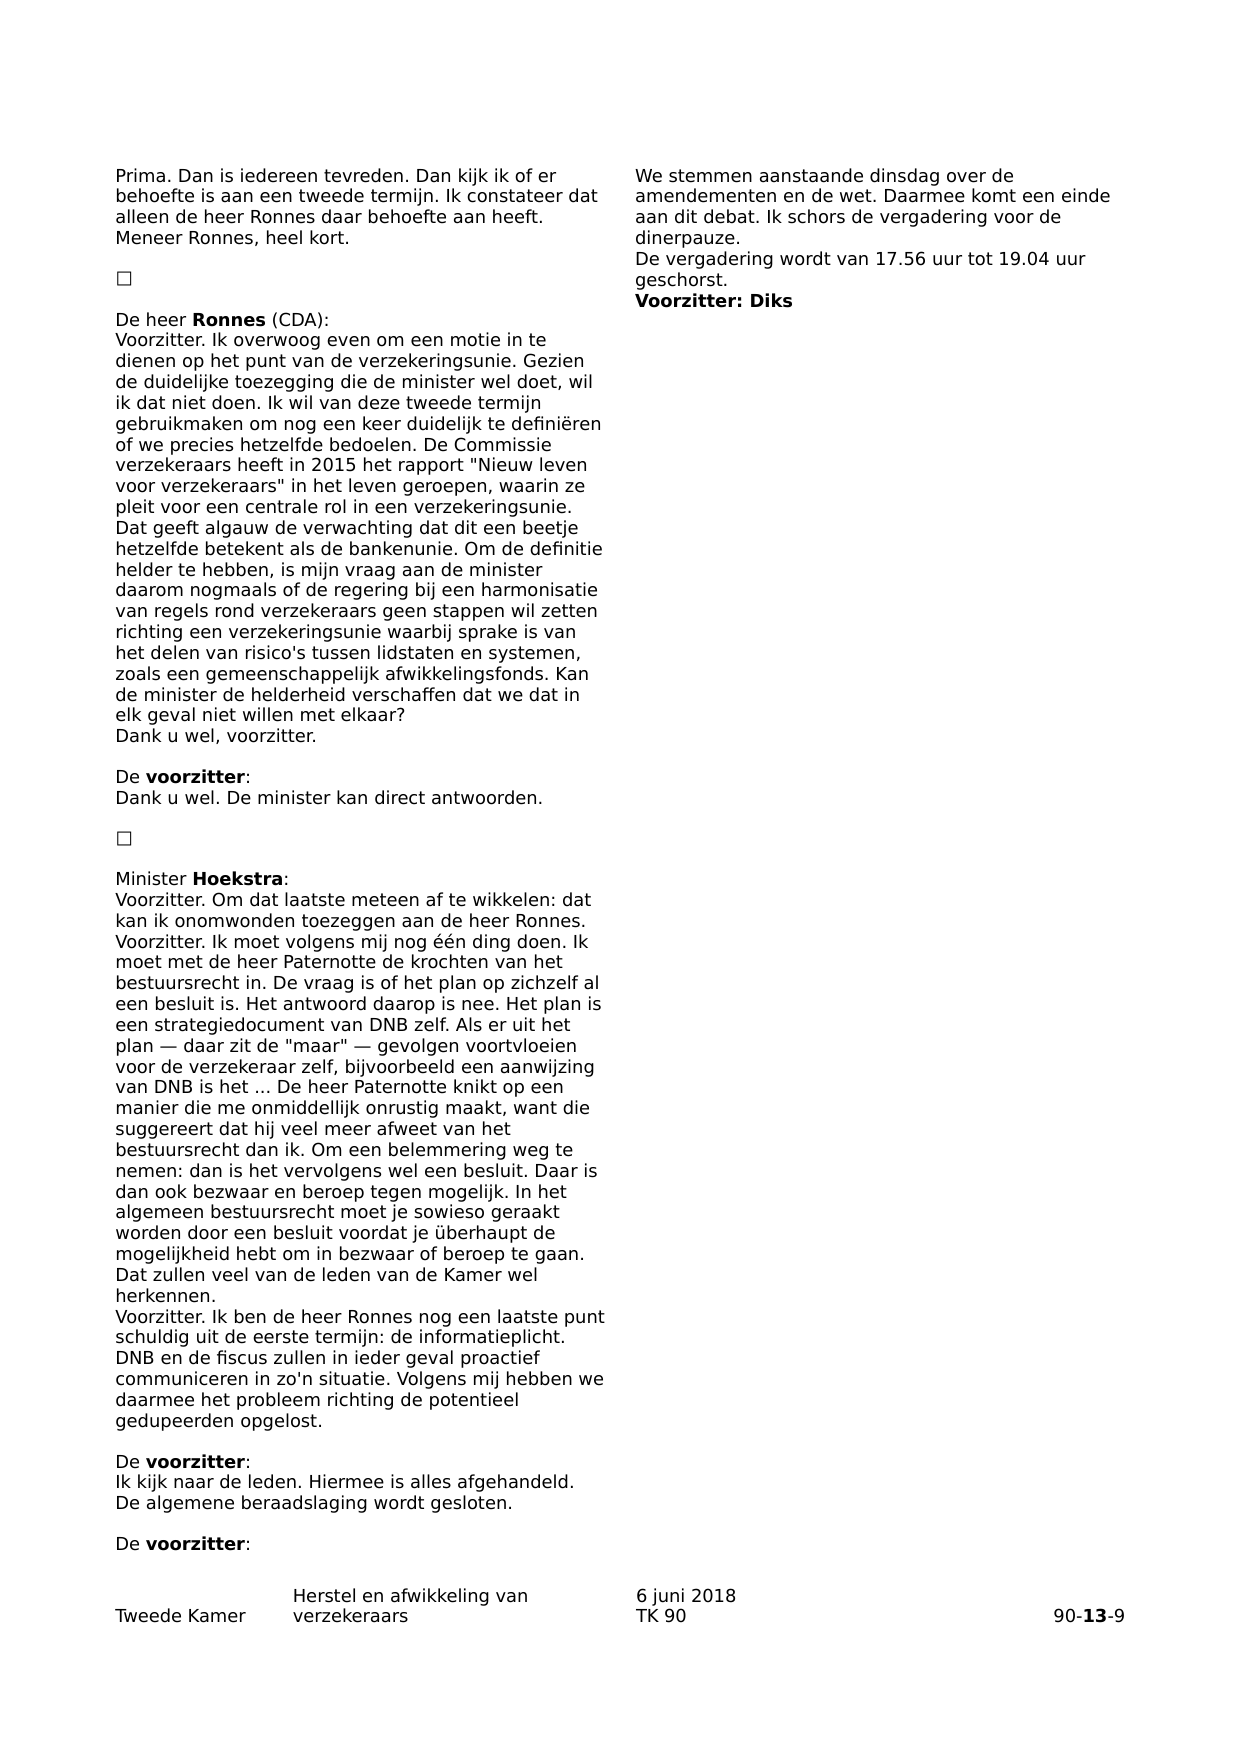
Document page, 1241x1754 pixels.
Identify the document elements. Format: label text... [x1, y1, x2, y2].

text ⬜ [115, 828, 605, 849]
text Prima. Dan is iedereen tevreden. Dan kijk ik of er behoefte is aan een tweede termijn. Ik constateer dat alleen de heer Ronnes daar behoefte aan heeft. Meneer Ronnes, heel kort. [115, 165, 605, 249]
text De algemene beraadslaging wordt gesloten. [115, 1493, 605, 1514]
text ⬜ [115, 269, 605, 289]
text Voorzitter: Diks [635, 290, 1125, 311]
text Dank u wel. De minister kan direct antwoorden. [115, 787, 605, 808]
text De voorzitter: [115, 767, 605, 787]
text Voorzitter. Ik moet volgens mij nog één ding doen. Ik moet met de heer Paternotte de krochten van het bestuursrecht in. De vraag is of het plan op zichzelf al een besluit is. Het antwoord daarop is nee. Het plan is een strategiedocument van DNB zelf. Als er uit het plan — daar zit de "maar" — gevolgen voortvloeien voor de verzekeraar zelf, bijvoorbeeld een aanwijzing van DNB is het ... De heer Paternotte knikt op een manier die me onmiddellijk onrustig maakt, want die suggereert dat hij veel meer afweet van het bestuursrecht dan ik. Om een belemmering weg te nemen: dan is het vervolgens wel een besluit. Daar is dan ook bezwaar en beroep tegen mogelijk. In het algemeen bestuursrecht moet je sowieso geraakt worden door een besluit voordat je überhaupt de mogelijkheid hebt om in bezwaar of beroep te gaan. Dat zullen veel van de leden van de Kamer wel herkennen. [115, 931, 605, 1306]
text De voorzitter: [115, 1534, 605, 1554]
text Voorzitter. Ik ben de heer Ronnes nog een laatste punt schuldig uit de eerste termijn: de informatieplicht. DNB en de fiscus zullen in ieder geval proactief communiceren in zo'n situatie. Volgens mij hebben we daarmee het probleem richting de potentieel gedupeerden opgelost. [115, 1306, 605, 1431]
text De heer Ronnes (CDA): [115, 309, 605, 330]
text Dank u wel, voorzitter. [115, 726, 605, 747]
text De voorzitter: [115, 1451, 605, 1472]
text De vergadering wordt van 17.56 uur tot 19.04 uur geschorst. [635, 249, 1125, 290]
text We stemmen aanstaande dinsdag over de amendementen en de wet. Daarmee komt een einde aan dit debat. Ik schors de vergadering voor de dinerpauze. [635, 165, 1125, 249]
text Ik kijk naar de leden. Hiermee is alles afgehandeld. [115, 1472, 605, 1493]
text Voorzitter. Om dat laatste meteen af te wikkelen: dat kan ik onomwonden toezeggen aan de heer Ronnes. [115, 890, 605, 931]
text Voorzitter. Ik overwoog even om een motie in te dienen op het punt van de verzekeringsunie. Gezien de duidelijke toezegging die de minister wel doet, wil ik dat niet doen. Ik wil van deze tweede termijn gebruikmaken om nog een keer duidelijk te definiëren of we precies hetzelfde bedoelen. De Commissie verzekeraars heeft in 2015 het rapport "Nieuw leven voor verzekeraars" in het leven geroepen, waarin ze pleit voor een centrale rol in een verzekeringsunie. Dat geeft algauw de verwachting dat dit een beetje hetzelfde betekent als de bankenunie. Om de definitie helder te hebben, is mijn vraag aan de minister daarom nogmaals of de regering bij een harmonisatie van regels rond verzekeraars geen stappen wil zetten richting een verzekeringsunie waarbij sprake is van het delen van risico's tussen lidstaten en systemen, zoals een gemeenschappelijk afwikkelingsfonds. Kan de minister de helderheid verschaffen dat we dat in elk geval niet willen met elkaar? [115, 330, 605, 726]
text Minister Hoekstra: [115, 869, 605, 890]
